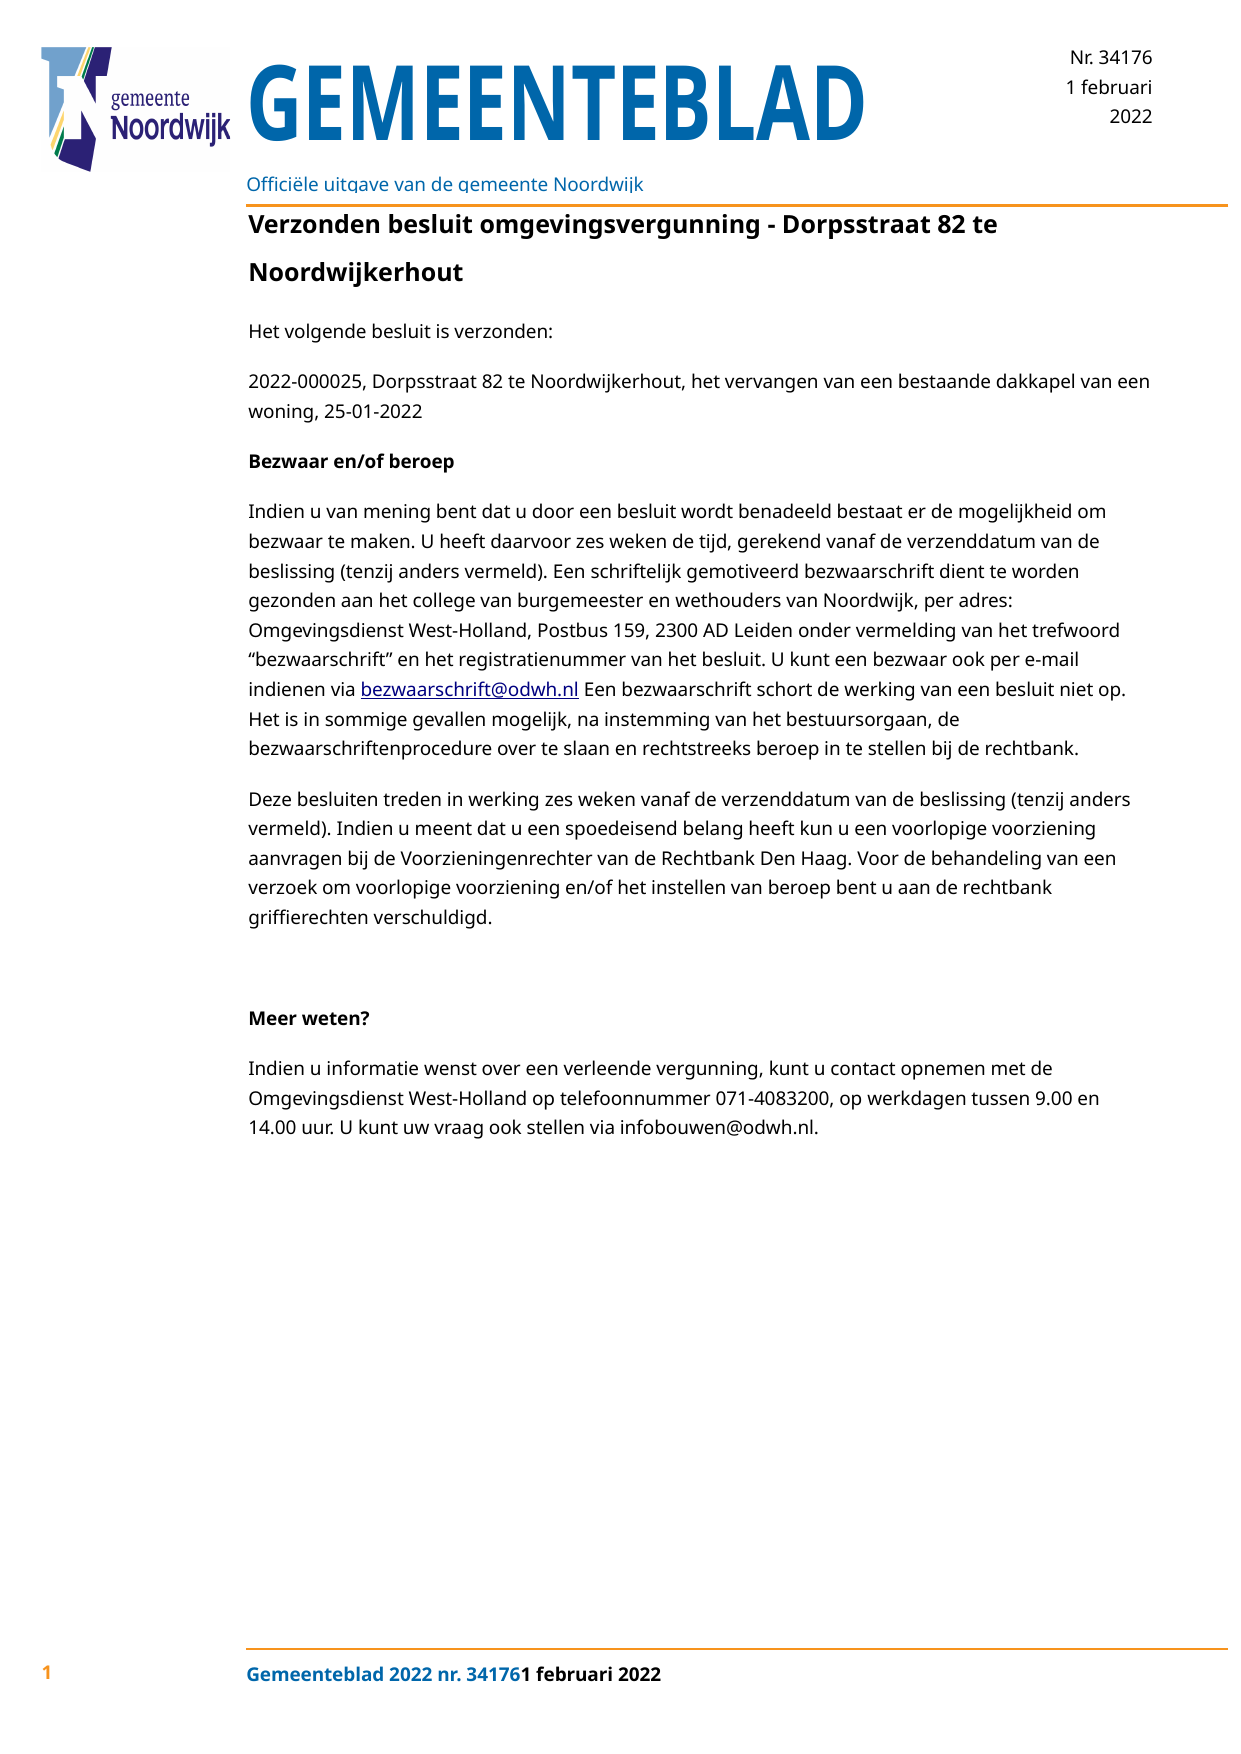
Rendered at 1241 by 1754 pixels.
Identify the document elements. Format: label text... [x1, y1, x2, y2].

text Verzonden besluit omgevingsvergunning - Dorpsstraat 82 te Noordwijkerhout [248, 207, 1152, 288]
text Deze besluiten treden in werking zes weken vanaf de verzenddatum van de beslissing (tenzij anders vermeld). Indien u meent dat u een spoedeisend belang heeft kun u een voorlopige voorziening aanvragen bij de Voorzieningenrechter van de Rechtbank Den Haag. Voor de behandeling van een verzoek om voorlopige voorziening en/of het instellen van beroep bent u aan de rechtbank griffierechten verschuldigd. [248, 786, 1152, 930]
text 2022-000025, Dorpsstraat 82 te Noordwijkerhout, het vervangen van een bestaande dakkapel van een woning, 25-01-2022 [248, 368, 1152, 424]
text Meer weten? [248, 1005, 1152, 1031]
text Indien u van mening bent dat u door een besluit wordt benadeeld bestaat er de mogelijkheid om bezwaar te maken. U heeft daarvoor zes weken de tijd, gerekend vanaf de verzenddatum van de beslissing (tenzij anders vermeld). Een schriftelijk gemotiveerd bezwaarschrift dient te worden gezonden aan het college van burgemeester en wethouders van Noordwijk, per adres: Omgevingsdienst West-Holland, Postbus 159, 2300 AD Leiden onder vermelding van het trefwoord “bezwaarschrift” en het registratienummer van het besluit. U kunt een bezwaar ook per e-mail indienen via bezwaarschrift@odwh.nl Een bezwaarschrift schort de werking van een besluit niet op. Het is in sommige gevallen mogelijk, na instemming van het bestuursorgaan, de bezwaarschriftenprocedure over te slaan en rechtstreeks beroep in te stellen bij de rechtbank. [248, 499, 1152, 761]
picture [41, 47, 231, 172]
text Het volgende besluit is verzonden: [248, 318, 1152, 344]
text Bezwaar en/of beroep [248, 448, 1152, 474]
text Indien u informatie wenst over een verleende vergunning, kunt u contact opnemen met de Omgevingsdienst West-Holland op telefoonnummer 071-4083200, op werkdagen tussen 9.00 en 14.00 uur. U kunt uw vraag ook stellen via infobouwen@odwh.nl. [248, 1055, 1152, 1140]
